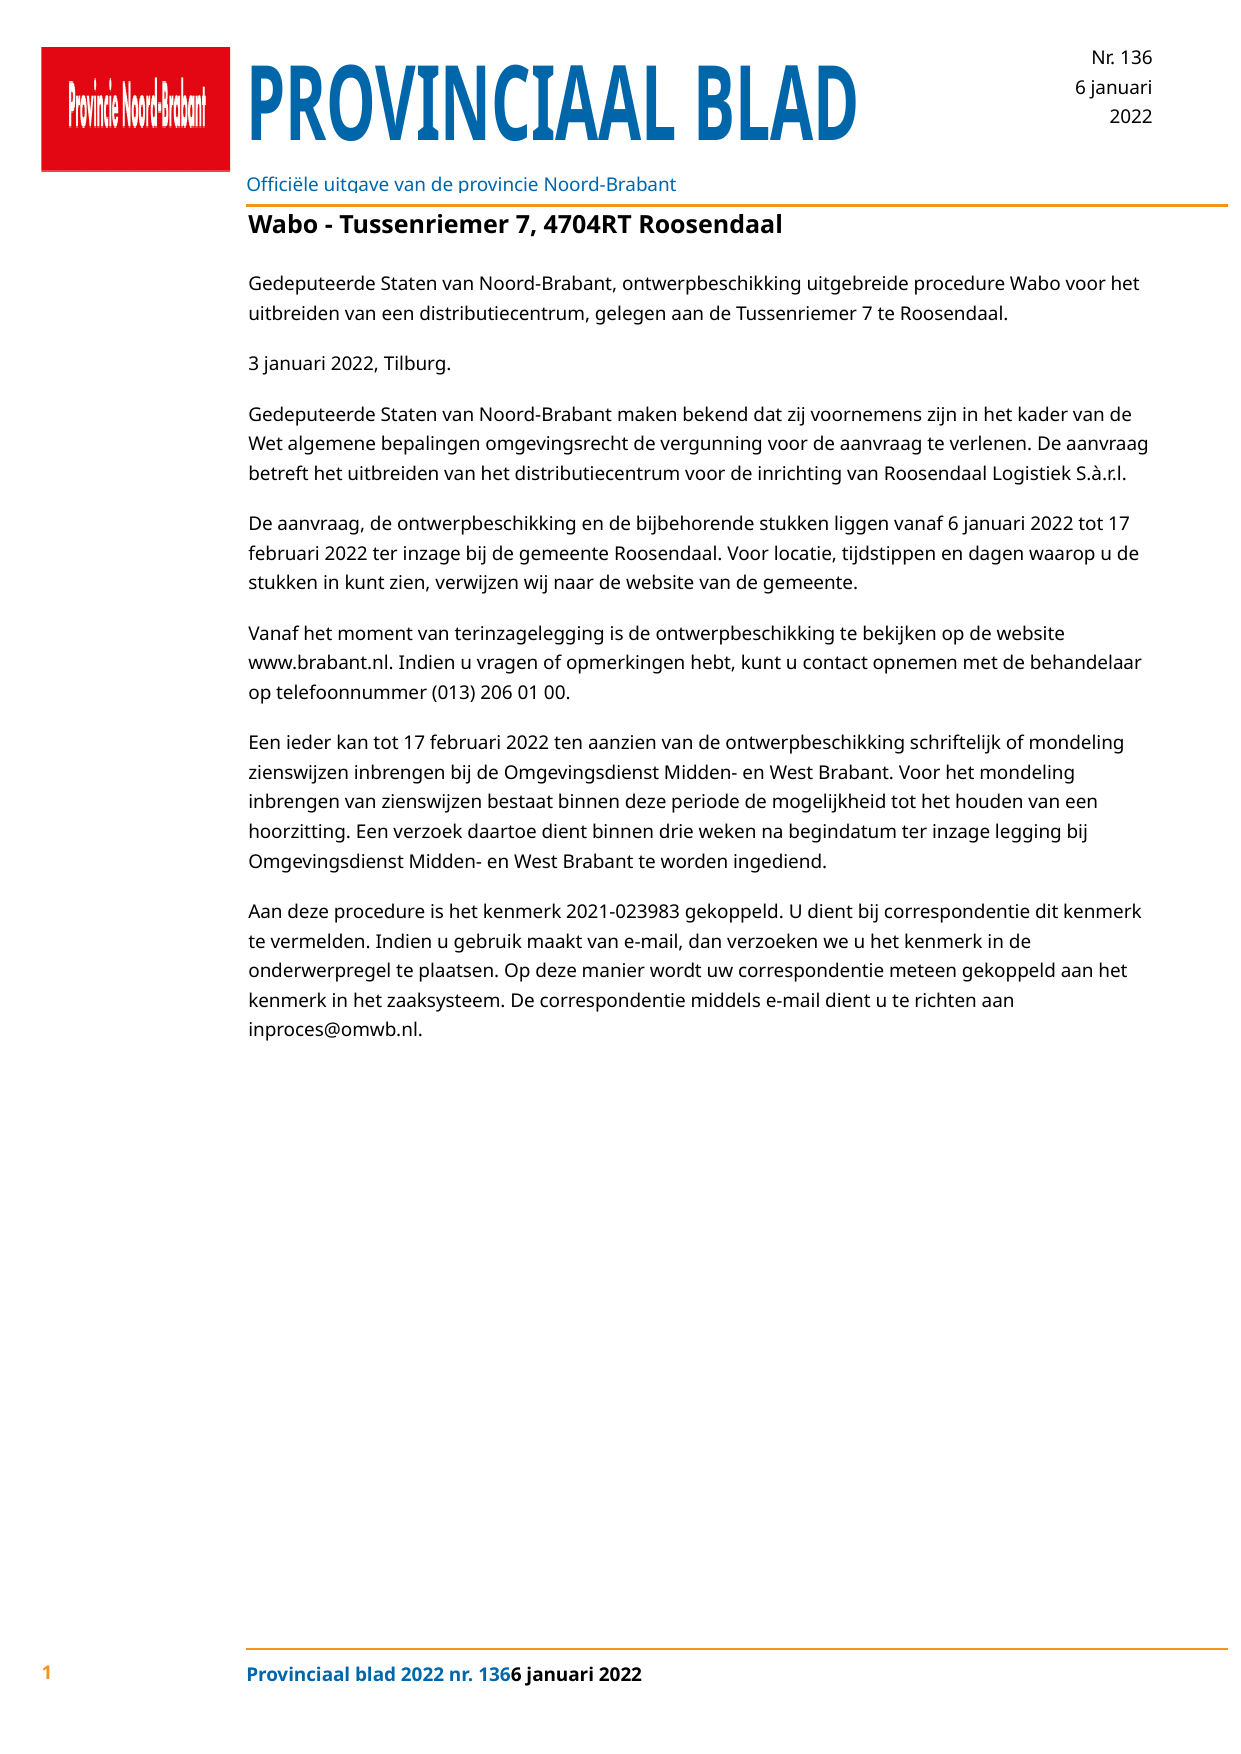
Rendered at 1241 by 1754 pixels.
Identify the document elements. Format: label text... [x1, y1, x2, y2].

text Wabo - Tussenriemer 7, 4704RT Roosendaal [248, 207, 1152, 241]
text Aan deze procedure is het kenmerk 2021-023983 gekoppeld. U dient bij correspondentie dit kenmerk te vermelden. Indien u gebruik maakt van e-mail, dan verzoeken we u het kenmerk in de onderwerpregel te plaatsen. Op deze manier wordt uw correspondentie meteen gekoppeld aan het kenmerk in het zaaksysteem. De correspondentie middels e-mail dient u te richten aan inproces@omwb.nl. [248, 898, 1152, 1042]
picture [41, 47, 231, 172]
text Vanaf het moment van terinzagelegging is de ontwerpbeschikking te bekijken op de website www.brabant.nl. Indien u vragen of opmerkingen hebt, kunt u contact opnemen met de behandelaar op telefoonnummer (013) 206 01 00. [248, 620, 1152, 705]
text 3 januari 2022, Tilburg. [248, 350, 1152, 376]
text Gedeputeerde Staten van Noord-Brabant, ontwerpbeschikking uitgebreide procedure Wabo voor het uitbreiden van een distributiecentrum, gelegen aan de Tussenriemer 7 te Roosendaal. [248, 270, 1152, 326]
text Gedeputeerde Staten van Noord-Brabant maken bekend dat zij voornemens zijn in het kader van de Wet algemene bepalingen omgevingsrecht de vergunning voor de aanvraag te verlenen. De aanvraag betreft het uitbreiden van het distributiecentrum voor de inrichting van Roosendaal Logistiek S.à.r.l. [248, 401, 1152, 486]
text Een ieder kan tot 17 februari 2022 ten aanzien van de ontwerpbeschikking schriftelijk of mondeling zienswijzen inbrengen bij de Omgevingsdienst Midden- en West Brabant. Voor het mondeling inbrengen van zienswijzen bestaat binnen deze periode de mogelijkheid tot het houden van een hoorzitting. Een verzoek daartoe dient binnen drie weken na begindatum ter inzage legging bij Omgevingsdienst Midden- en West Brabant te worden ingediend. [248, 729, 1152, 873]
text De aanvraag, de ontwerpbeschikking en de bijbehorende stukken liggen vanaf 6 januari 2022 tot 17 februari 2022 ter inzage bij de gemeente Roosendaal. Voor locatie, tijdstippen en dagen waarop u de stukken in kunt zien, verwijzen wij naar de website van de gemeente. [248, 510, 1152, 595]
